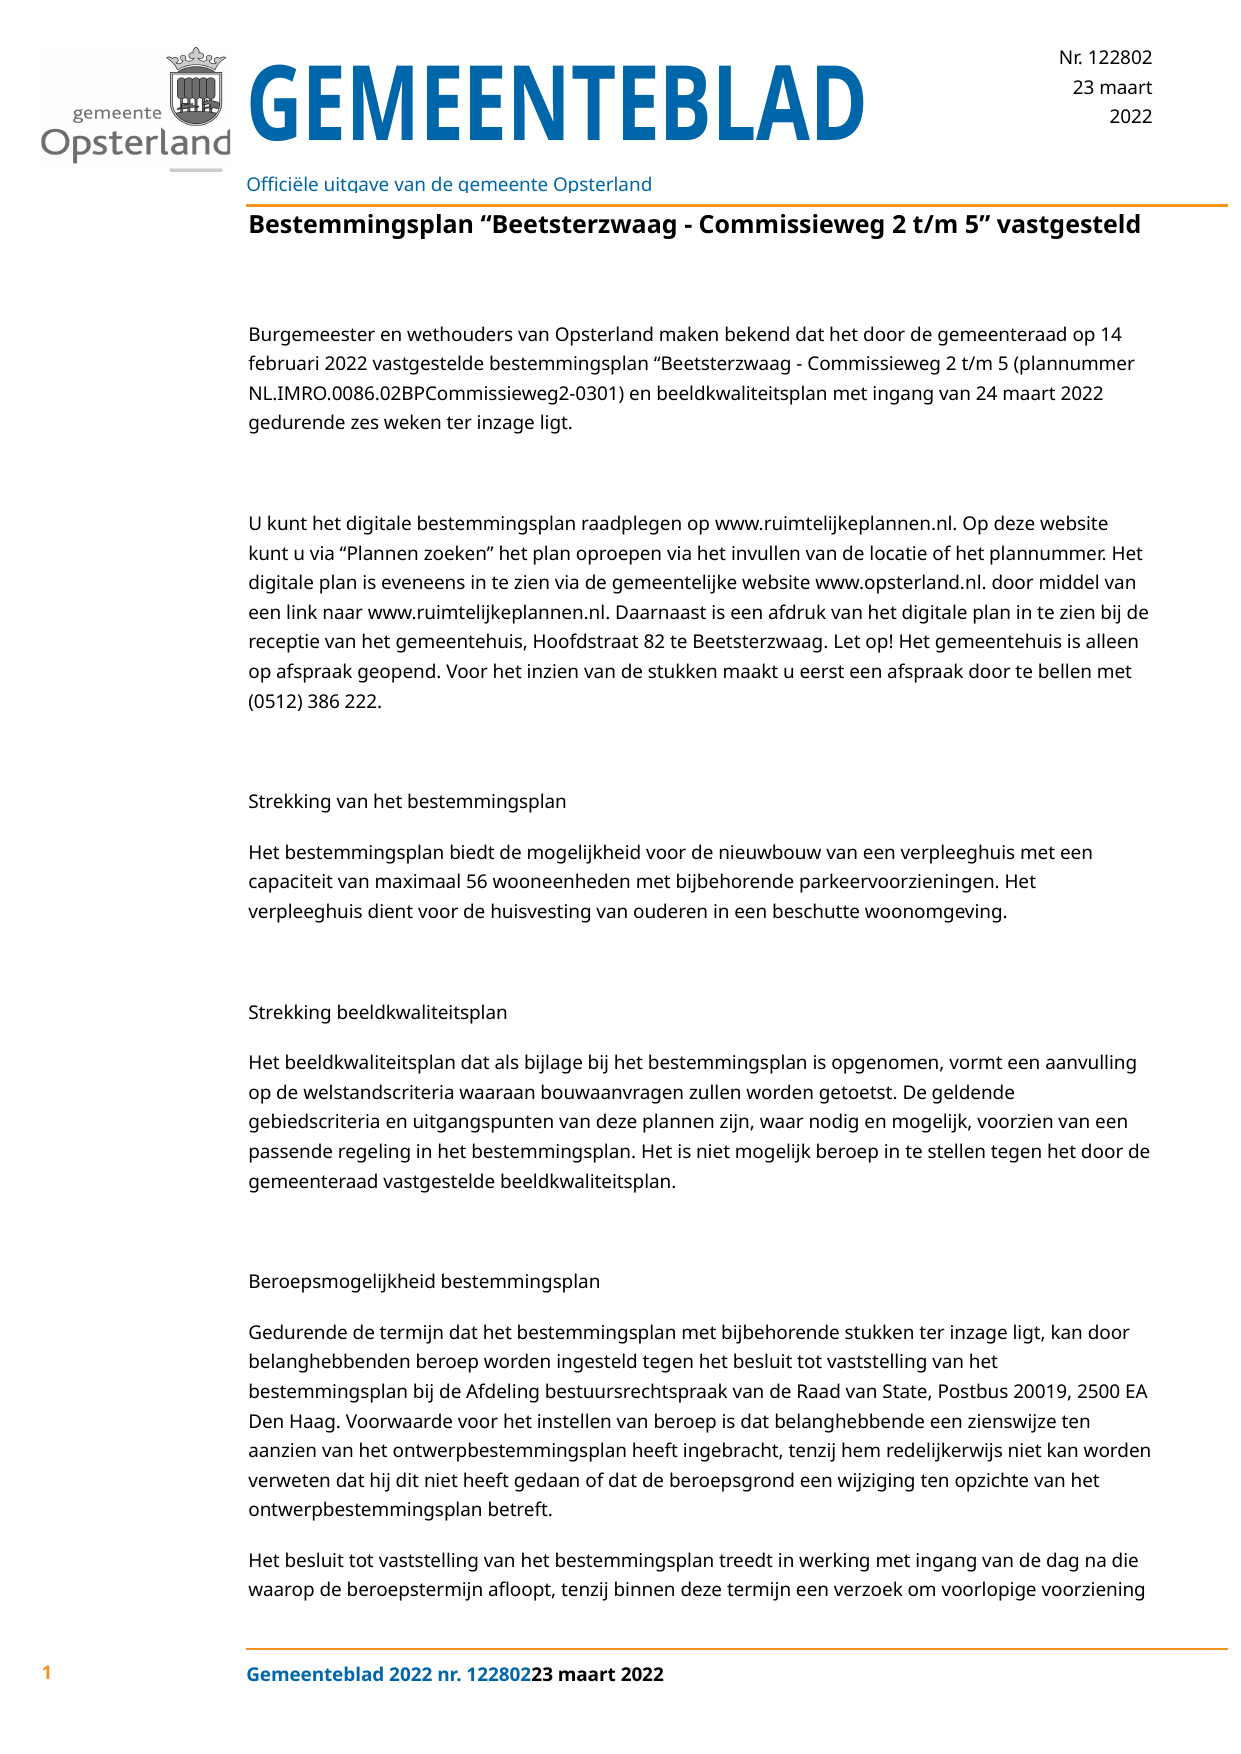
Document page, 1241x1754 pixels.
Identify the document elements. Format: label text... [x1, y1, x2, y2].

text U kunt het digitale bestemmingsplan raadplegen op www.ruimtelijkeplannen.nl. Op deze website kunt u via “Plannen zoeken” het plan oproepen via het invullen van de locatie of het plannummer. Het digitale plan is eveneens in te zien via de gemeentelijke website www.opsterland.nl. door middel van een link naar www.ruimtelijkeplannen.nl. Daarnaast is een afdruk van het digitale plan in te zien bij de receptie van het gemeentehuis, Hoofdstraat 82 te Beetsterzwaag. Let op! Het gemeentehuis is alleen op afspraak geopend. Voor het inzien van de stukken maakt u eerst een afspraak door te bellen met (0512) 386 222. [248, 510, 1152, 713]
text Het beeldkwaliteitsplan dat als bijlage bij het bestemmingsplan is opgenomen, vormt een aanvulling op de welstandscriteria waaraan bouwaanvragen zullen worden getoetst. De geldende gebiedscriteria en uitgangspunten van deze plannen zijn, waar nodig en mogelijk, voorzien van een passende regeling in het bestemmingsplan. Het is niet mogelijk beroep in te stellen tegen het door de gemeenteraad vastgestelde beeldkwaliteitsplan. [248, 1049, 1152, 1193]
picture [41, 47, 231, 172]
text Het besluit tot vaststelling van het bestemmingsplan treedt in werking met ingang van de dag na die waarop de beroepstermijn afloopt, tenzij binnen deze termijn een verzoek om voorlopige voorziening [248, 1547, 1152, 1602]
text Gedurende de termijn dat het bestemmingsplan met bijbehorende stukken ter inzage ligt, kan door belanghebbenden beroep worden ingesteld tegen het besluit tot vaststelling van het bestemmingsplan bij de Afdeling bestuursrechtspraak van de Raad van State, Postbus 20019, 2500 EA Den Haag. Voorwaarde voor het instellen van beroep is dat belanghebbende een zienswijze ten aanzien van het ontwerpbestemmingsplan heeft ingebracht, tenzij hem redelijkerwijs niet kan worden verweten dat hij dit niet heeft gedaan of dat de beroepsgrond een wijziging ten opzichte van het ontwerpbestemmingsplan betreft. [248, 1319, 1152, 1522]
text Strekking van het bestemmingsplan [248, 789, 1152, 814]
text Burgemeester en wethouders van Opsterland maken bekend dat het door de gemeenteraad op 14 februari 2022 vastgestelde bestemmingsplan “Beetsterzwaag - Commissieweg 2 t/m 5 (plannummer NL.IMRO.0086.02BPCommissieweg2-0301) en beeldkwaliteitsplan met ingang van 24 maart 2022 gedurende zes weken ter inzage ligt. [248, 321, 1152, 435]
text Strekking beeldkwaliteitsplan [248, 999, 1152, 1025]
text Bestemmingsplan “Beetsterzwaag - Commissieweg 2 t/m 5” vastgesteld [248, 207, 1152, 241]
text Het bestemmingsplan biedt de mogelijkheid voor de nieuwbouw van een verpleeghuis met een capaciteit van maximaal 56 wooneenheden met bijbehorende parkeervoorzieningen. Het verpleeghuis dient voor de huisvesting van ouderen in een beschutte woonomgeving. [248, 839, 1152, 924]
text Beroepsmogelijkheid bestemmingsplan [248, 1269, 1152, 1294]
